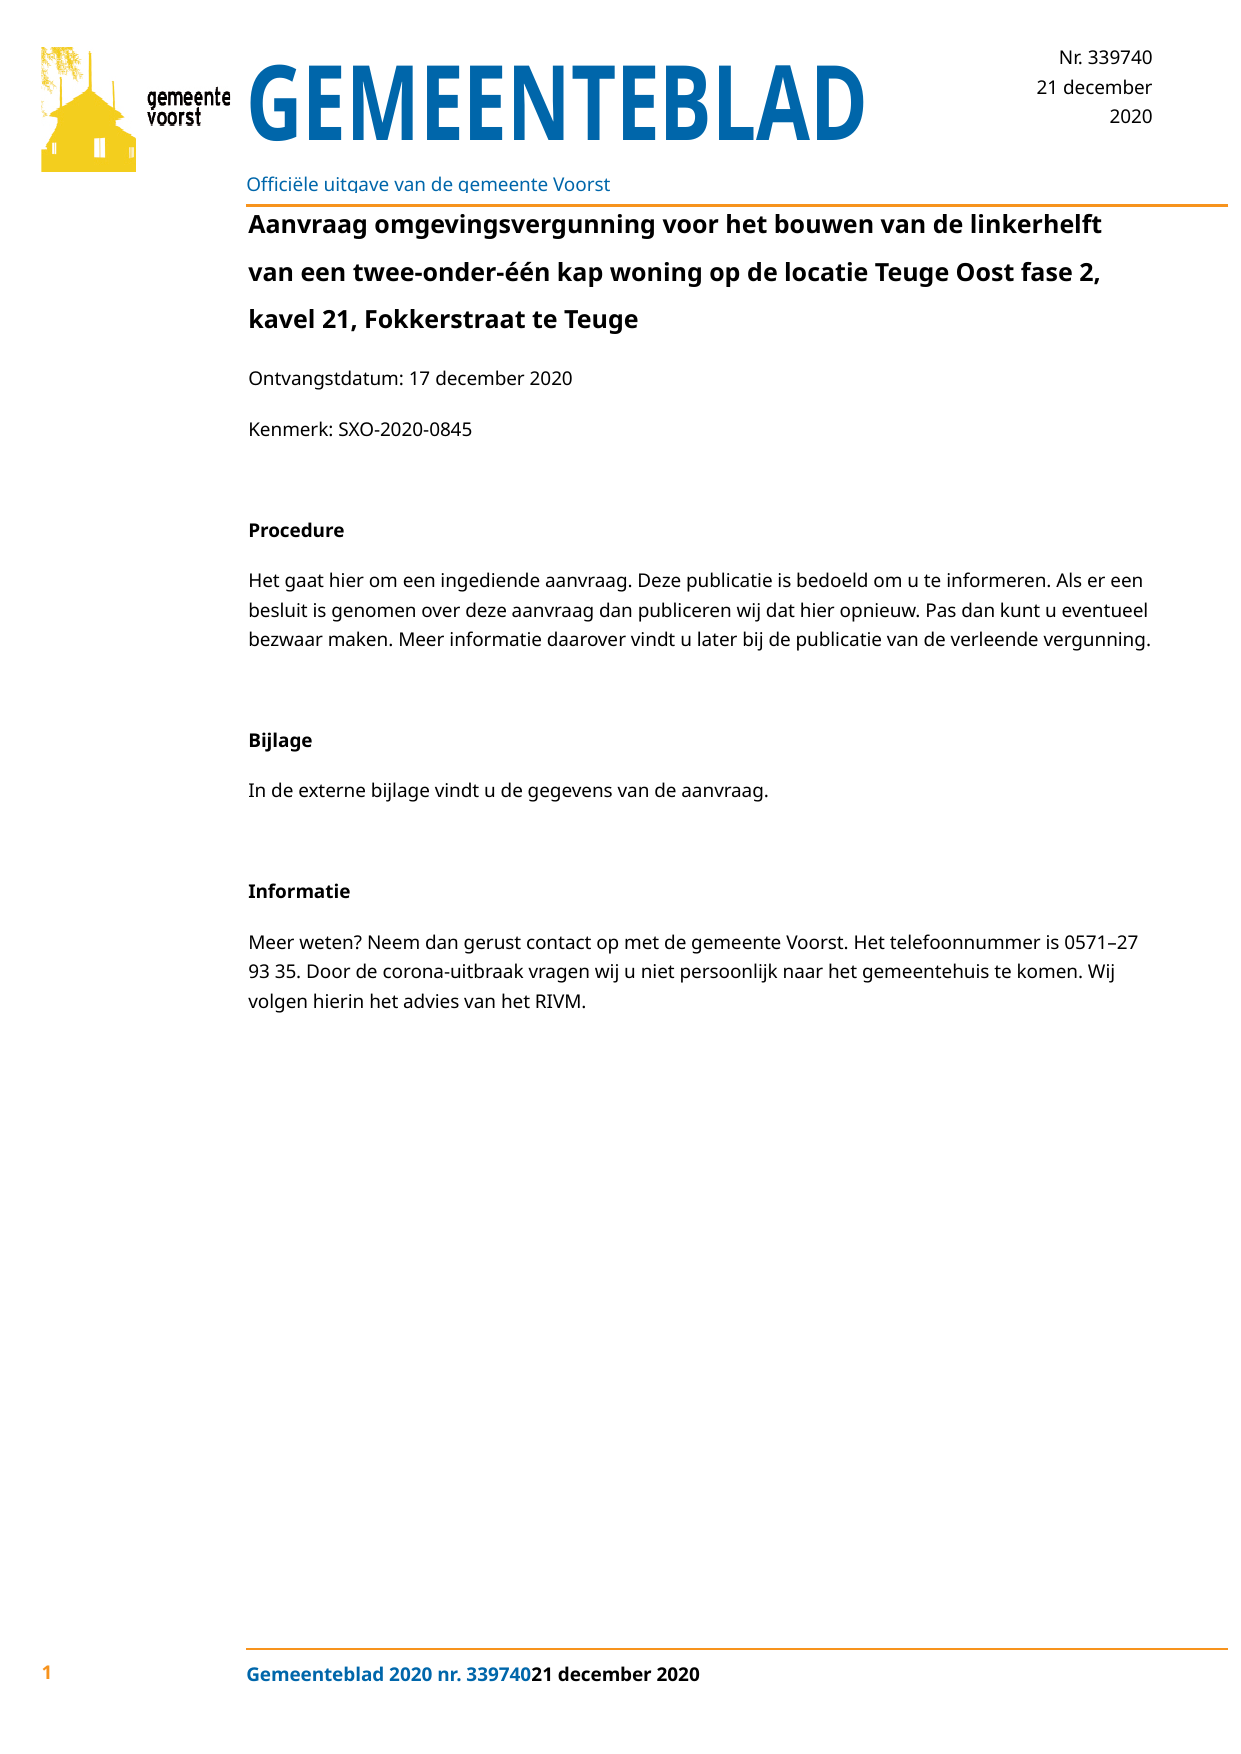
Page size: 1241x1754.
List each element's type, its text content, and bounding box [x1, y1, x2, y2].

text Kenmerk: SXO-2020-0845 [248, 416, 1152, 442]
text Ontvangstdatum: 17 december 2020 [248, 366, 1152, 391]
text Informatie [248, 878, 1152, 904]
text Het gaat hier om een ingediende aanvraag. Deze publicatie is bedoeld om u te informeren. Als er een besluit is genomen over deze aanvraag dan publiceren wij dat hier opnieuw. Pas dan kunt u eventueel bezwaar maken. Meer informatie daarover vindt u later bij de publicatie van de verleende vergunning. [248, 567, 1152, 652]
text Meer weten? Neem dan gerust contact op met de gemeente Voorst. Het telefoonnummer is 0571–27 93 35. Door de corona-uitbraak vragen wij u niet persoonlijk naar het gemeentehuis te komen. Wij volgen hierin het advies van het RIVM. [248, 929, 1152, 1014]
text Aanvraag omgevingsvergunning voor het bouwen van de linkerhelft van een twee-onder-één kap woning op de locatie Teuge Oost fase 2, kavel 21, Fokkerstraat te Teuge [248, 207, 1152, 336]
text Procedure [248, 517, 1152, 542]
text Bijlage [248, 727, 1152, 753]
picture [41, 47, 231, 172]
text In de externe bijlage vindt u de gegevens van de aanvraag. [248, 778, 1152, 803]
